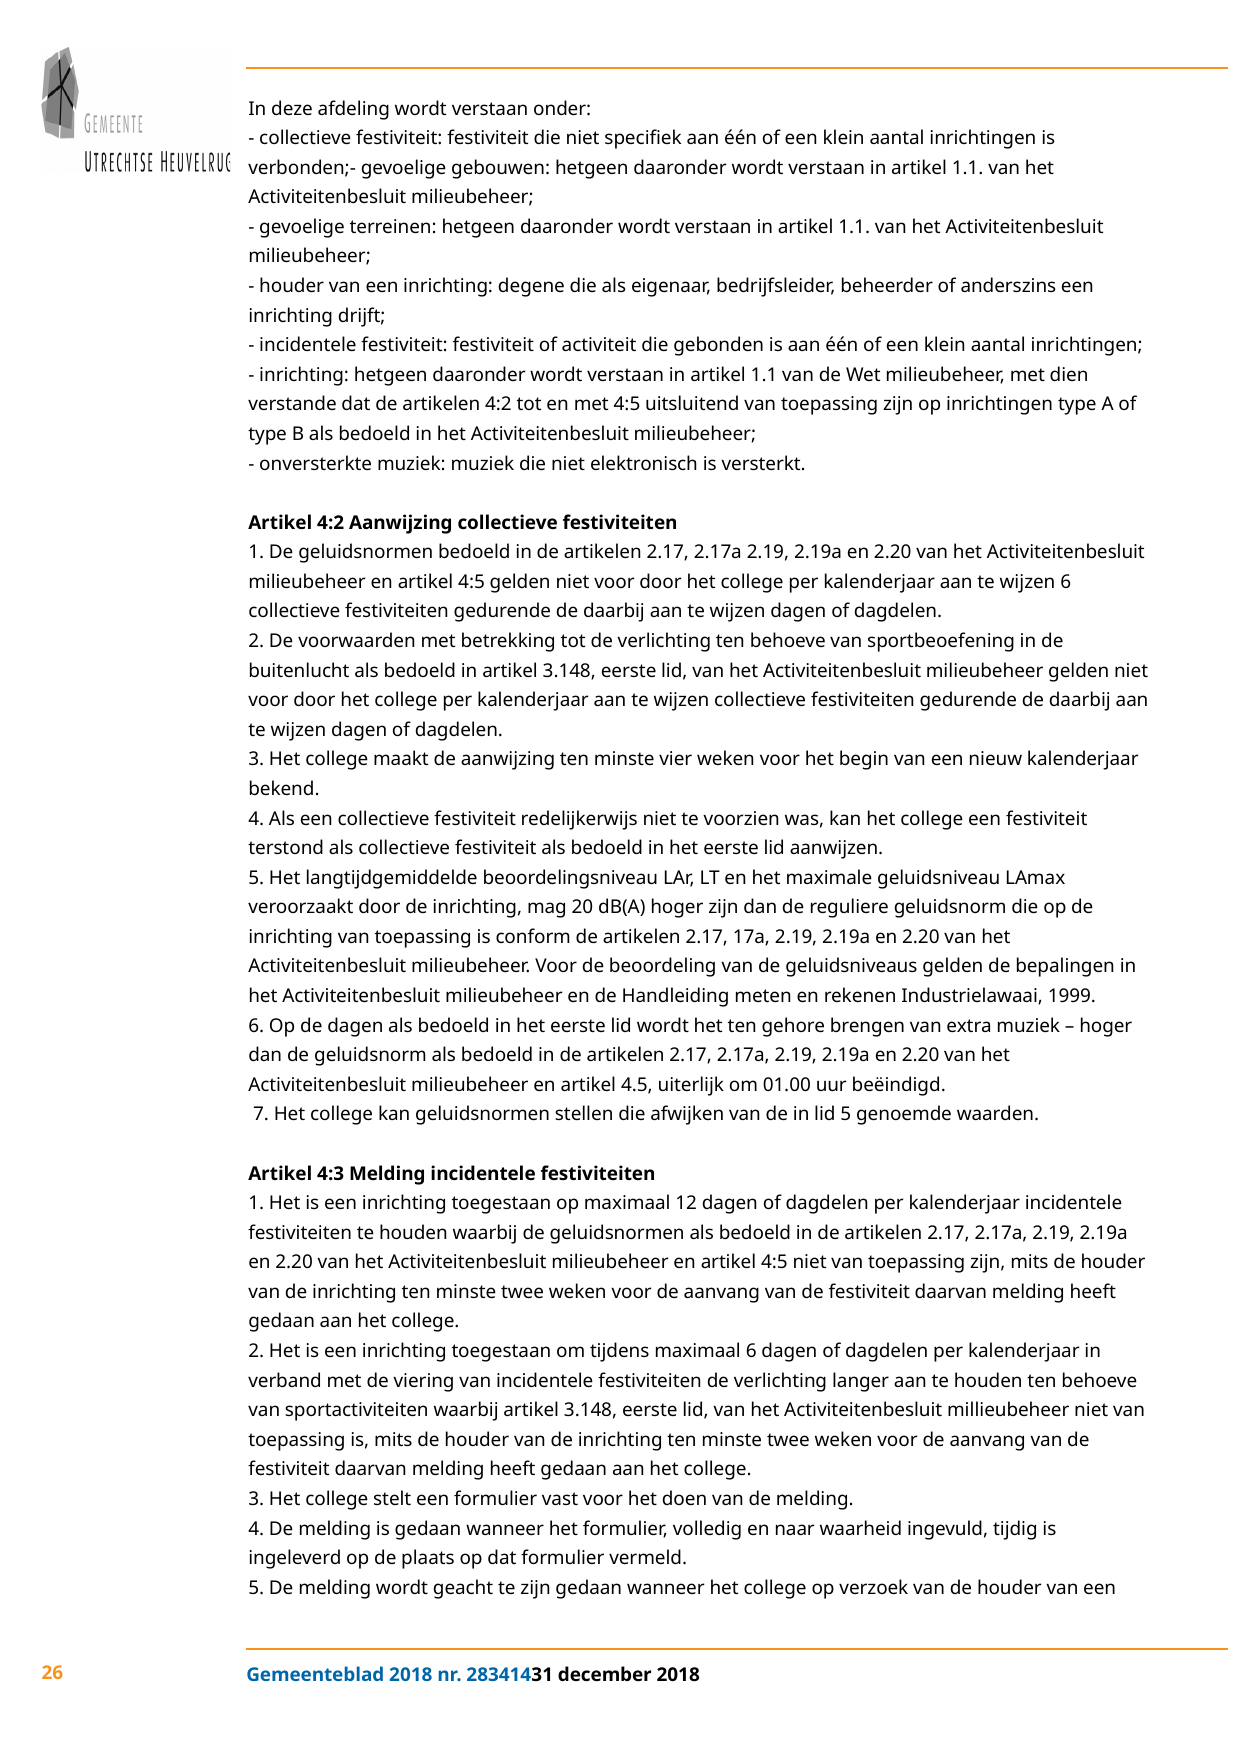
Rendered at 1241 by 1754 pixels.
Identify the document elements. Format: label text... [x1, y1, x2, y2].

text 4. Als een collectieve festiviteit redelijkerwijs niet te voorzien was, kan het college een festiviteit terstond als collectieve festiviteit als bedoeld in het eerste lid aanwijzen. [248, 805, 1152, 860]
text Artikel 4:2 Aanwijzing collectieve festiviteiten [248, 509, 1152, 535]
text 5. Het langtijdgemiddelde beoordelingsniveau LAr, LT en het maximale geluidsniveau LAmax veroorzaakt door de inrichting, mag 20 dB(A) hoger zijn dan de reguliere geluidsnorm die op de inrichting van toepassing is conform de artikelen 2.17, 17a, 2.19, 2.19a en 2.20 van het Activiteitenbesluit milieubeheer. Voor de beoordeling van de geluidsniveaus gelden de bepalingen in het Activiteitenbesluit milieubeheer en de Handleiding meten en rekenen Industrielawaai, 1999. [248, 864, 1152, 1008]
text - incidentele festiviteit: festiviteit of activiteit die gebonden is aan één of een klein aantal inrichtingen; [248, 331, 1152, 357]
text 3. Het college maakt de aanwijzing ten minste vier weken voor het begin van een nieuw kalenderjaar bekend. [248, 746, 1152, 801]
text 2. Het is een inrichting toegestaan om tijdens maximaal 6 dagen of dagdelen per kalenderjaar in verband met de viering van incidentele festiviteiten de verlichting langer aan te houden ten behoeve van sportactiviteiten waarbij artikel 3.148, eerste lid, van het Activiteitenbesluit millieubeheer niet van toepassing is, mits de houder van de inrichting ten minste twee weken voor de aanvang van de festiviteit daarvan melding heeft gedaan aan het college. [248, 1337, 1152, 1481]
text - inrichting: hetgeen daaronder wordt verstaan in artikel 1.1 van de Wet milieubeheer, met dien verstande dat de artikelen 4:2 tot en met 4:5 uitsluitend van toepassing zijn op inrichtingen type A of type B als bedoeld in het Activiteitenbesluit milieubeheer; [248, 361, 1152, 446]
text 7. Het college kan geluidsnormen stellen die afwijken van de in lid 5 genoemde waarden. [248, 1101, 1152, 1126]
text 3. Het college stelt een formulier vast voor het doen van de melding. [248, 1485, 1152, 1511]
text 6. Op de dagen als bedoeld in het eerste lid wordt het ten gehore brengen van extra muziek – hoger dan de geluidsnorm als bedoeld in de artikelen 2.17, 2.17a, 2.19, 2.19a en 2.20 van het Activiteitenbesluit milieubeheer en artikel 4.5, uiterlijk om 01.00 uur beëindigd. [248, 1012, 1152, 1097]
text 5. De melding wordt geacht te zijn gedaan wanneer het college op verzoek van de houder van een [248, 1574, 1152, 1600]
text - houder van een inrichting: degene die als eigenaar, bedrijfsleider, beheerder of anderszins een inrichting drijft; [248, 272, 1152, 328]
text In deze afdeling wordt verstaan onder: [248, 95, 1152, 121]
text 1. De geluidsnormen bedoeld in de artikelen 2.17, 2.17a 2.19, 2.19a en 2.20 van het Activiteitenbesluit milieubeheer en artikel 4:5 gelden niet voor door het college per kalenderjaar aan te wijzen 6 collectieve festiviteiten gedurende de daarbij aan te wijzen dagen of dagdelen. [248, 538, 1152, 623]
text Artikel 4:3 Melding incidentele festiviteiten [248, 1160, 1152, 1186]
text 4. De melding is gedaan wanneer het formulier, volledig en naar waarheid ingevuld, tijdig is ingeleverd op de plaats op dat formulier vermeld. [248, 1515, 1152, 1570]
text - collectieve festiviteit: festiviteit die niet specifiek aan één of een klein aantal inrichtingen is verbonden;- gevoelige gebouwen: hetgeen daaronder wordt verstaan in artikel 1.1. van het Activiteitenbesluit milieubeheer; [248, 124, 1152, 209]
text 1. Het is een inrichting toegestaan op maximaal 12 dagen of dagdelen per kalenderjaar incidentele festiviteiten te houden waarbij de geluidsnormen als bedoeld in de artikelen 2.17, 2.17a, 2.19, 2.19a en 2.20 van het Activiteitenbesluit milieubeheer en artikel 4:5 niet van toepassing zijn, mits de houder van de inrichting ten minste twee weken voor de aanvang van de festiviteit daarvan melding heeft gedaan aan het college. [248, 1189, 1152, 1333]
text - onversterkte muziek: muziek die niet elektronisch is versterkt. [248, 450, 1152, 476]
text - gevoelige terreinen: hetgeen daaronder wordt verstaan in artikel 1.1. van het Activiteitenbesluit milieubeheer; [248, 213, 1152, 268]
picture [41, 47, 231, 172]
text 2. De voorwaarden met betrekking tot de verlichting ten behoeve van sportbeoefening in de buitenlucht als bedoeld in artikel 3.148, eerste lid, van het Activiteitenbesluit milieubeheer gelden niet voor door het college per kalenderjaar aan te wijzen collectieve festiviteiten gedurende de daarbij aan te wijzen dagen of dagdelen. [248, 627, 1152, 742]
